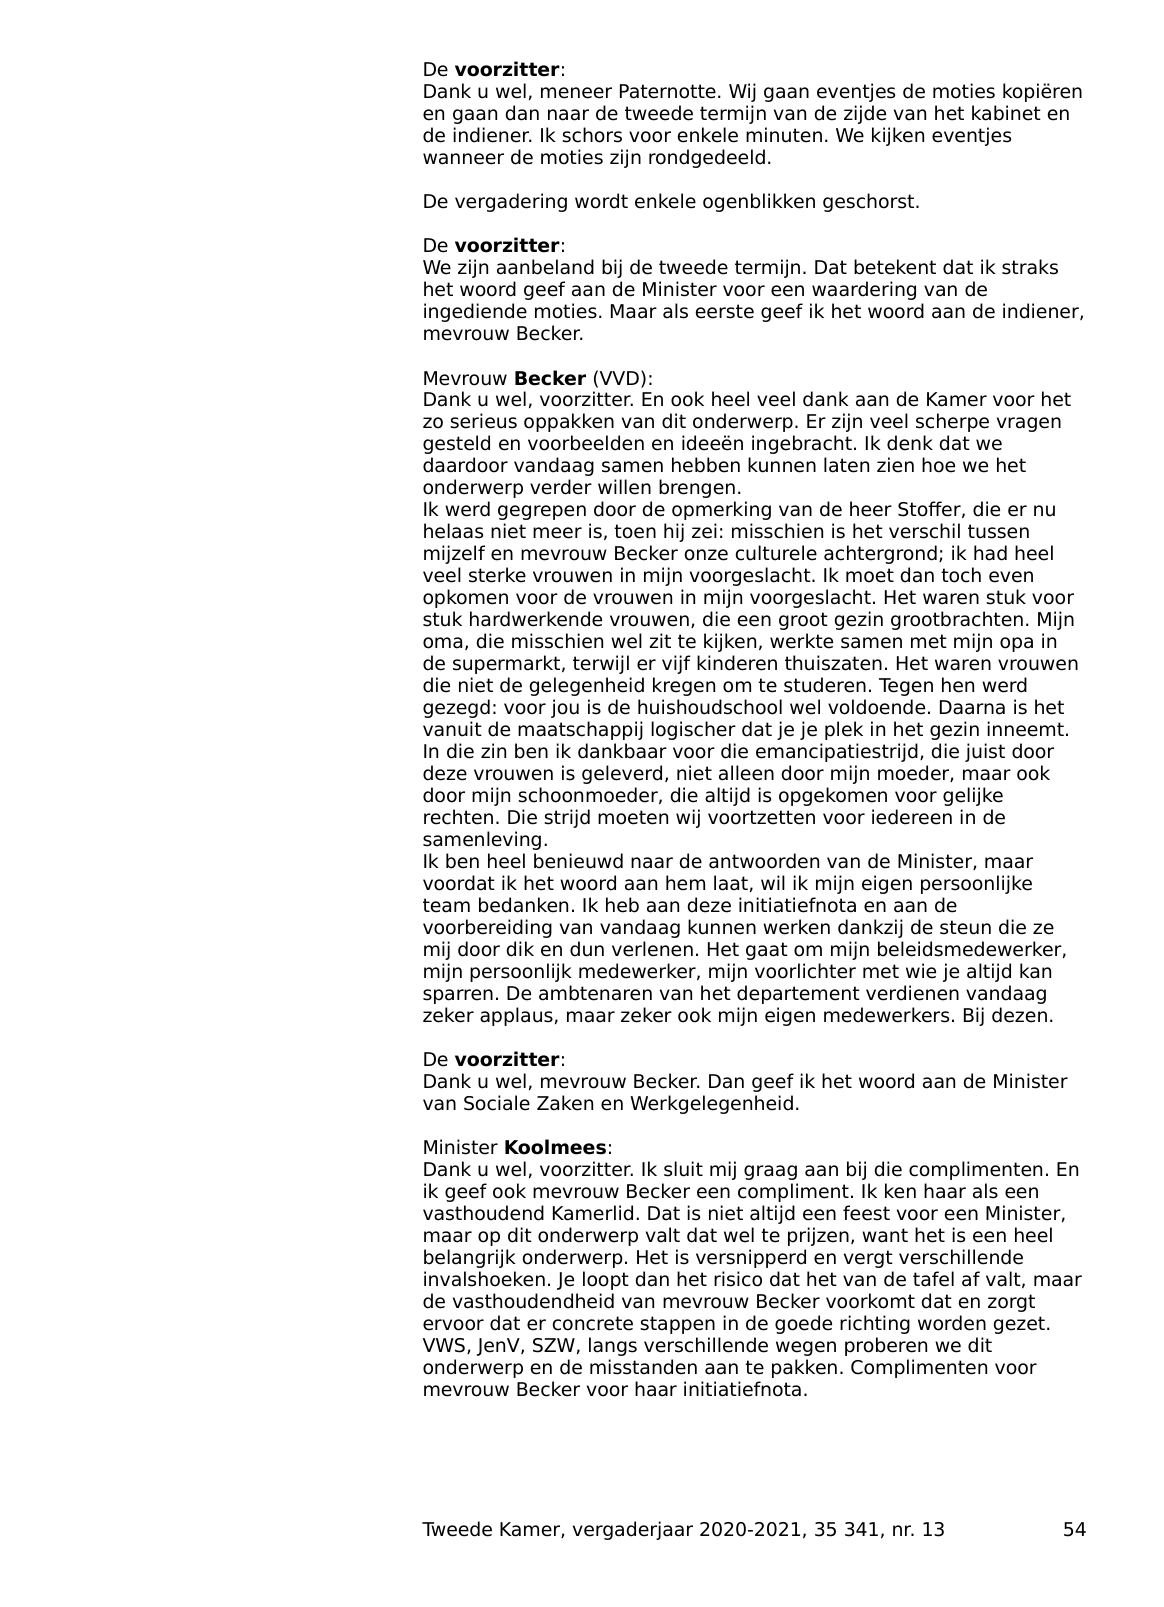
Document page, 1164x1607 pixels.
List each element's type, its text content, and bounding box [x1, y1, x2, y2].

text Ik werd gegrepen door de opmerking van de heer Stoffer, die er nu helaas niet meer is, toen hij zei: misschien is het verschil tussen mijzelf en mevrouw Becker onze culturele achtergrond; ik had heel veel sterke vrouwen in mijn voorgeslacht. Ik moet dan toch even opkomen voor de vrouwen in mijn voorgeslacht. Het waren stuk voor stuk hardwerkende vrouwen, die een groot gezin grootbrachten. Mijn oma, die misschien wel zit te kijken, werkte samen met mijn opa in de supermarkt, terwijl er vijf kinderen thuiszaten. Het waren vrouwen die niet de gelegenheid kregen om te studeren. Tegen hen werd gezegd: voor jou is de huishoudschool wel voldoende. Daarna is het vanuit de maatschappij logischer dat je je plek in het gezin inneemt. In die zin ben ik dankbaar voor die emancipatiestrijd, die juist door deze vrouwen is geleverd, niet alleen door mijn moeder, maar ook door mijn schoonmoeder, die altijd is opgekomen voor gelijke rechten. Die strijd moeten wij voortzetten voor iedereen in de samenleving. [422, 499, 1087, 851]
text Dank u wel, voorzitter. Ik sluit mij graag aan bij die complimenten. En ik geef ook mevrouw Becker een compliment. Ik ken haar als een vasthoudend Kamerlid. Dat is niet altijd een feest voor een Minister, maar op dit onderwerp valt dat wel te prijzen, want het is een heel belangrijk onderwerp. Het is versnipperd en vergt verschillende invalshoeken. Je loopt dan het risico dat het van de tafel af valt, maar de vasthoudendheid van mevrouw Becker voorkomt dat en zorgt ervoor dat er concrete stappen in de goede richting worden gezet. VWS, JenV, SZW, langs verschillende wegen proberen we dit onderwerp en de misstanden aan te pakken. Complimenten voor mevrouw Becker voor haar initiatiefnota. [422, 1159, 1087, 1401]
text De vergadering wordt enkele ogenblikken geschorst. [422, 191, 1087, 213]
text Minister Koolmees: [422, 1137, 1087, 1159]
text De voorzitter: [422, 235, 1087, 257]
text De voorzitter: [422, 59, 1087, 81]
text Ik ben heel benieuwd naar de antwoorden van de Minister, maar voordat ik het woord aan hem laat, wil ik mijn eigen persoonlijke team bedanken. Ik heb aan deze initiatiefnota en aan de voorbereiding van vandaag kunnen werken dankzij de steun die ze mij door dik en dun verlenen. Het gaat om mijn beleidsmedewerker, mijn persoonlijk medewerker, mijn voorlichter met wie je altijd kan sparren. De ambtenaren van het departement verdienen vandaag zeker applaus, maar zeker ook mijn eigen medewerkers. Bij dezen. [422, 851, 1087, 1027]
text Dank u wel, meneer Paternotte. Wij gaan eventjes de moties kopiëren en gaan dan naar de tweede termijn van de zijde van het kabinet en de indiener. Ik schors voor enkele minuten. We kijken eventjes wanneer de moties zijn rondgedeeld. [422, 81, 1087, 169]
text We zijn aanbeland bij de tweede termijn. Dat betekent dat ik straks het woord geef aan de Minister voor een waardering van de ingediende moties. Maar als eerste geef ik het woord aan de indiener, mevrouw Becker. [422, 257, 1087, 345]
text Mevrouw Becker (VVD): [422, 367, 1087, 389]
text De voorzitter: [422, 1049, 1087, 1071]
text Dank u wel, voorzitter. En ook heel veel dank aan de Kamer voor het zo serieus oppakken van dit onderwerp. Er zijn veel scherpe vragen gesteld en voorbeelden en ideeën ingebracht. Ik denk dat we daardoor vandaag samen hebben kunnen laten zien hoe we het onderwerp verder willen brengen. [422, 389, 1087, 499]
text Dank u wel, mevrouw Becker. Dan geef ik het woord aan de Minister van Sociale Zaken en Werkgelegenheid. [422, 1071, 1087, 1115]
